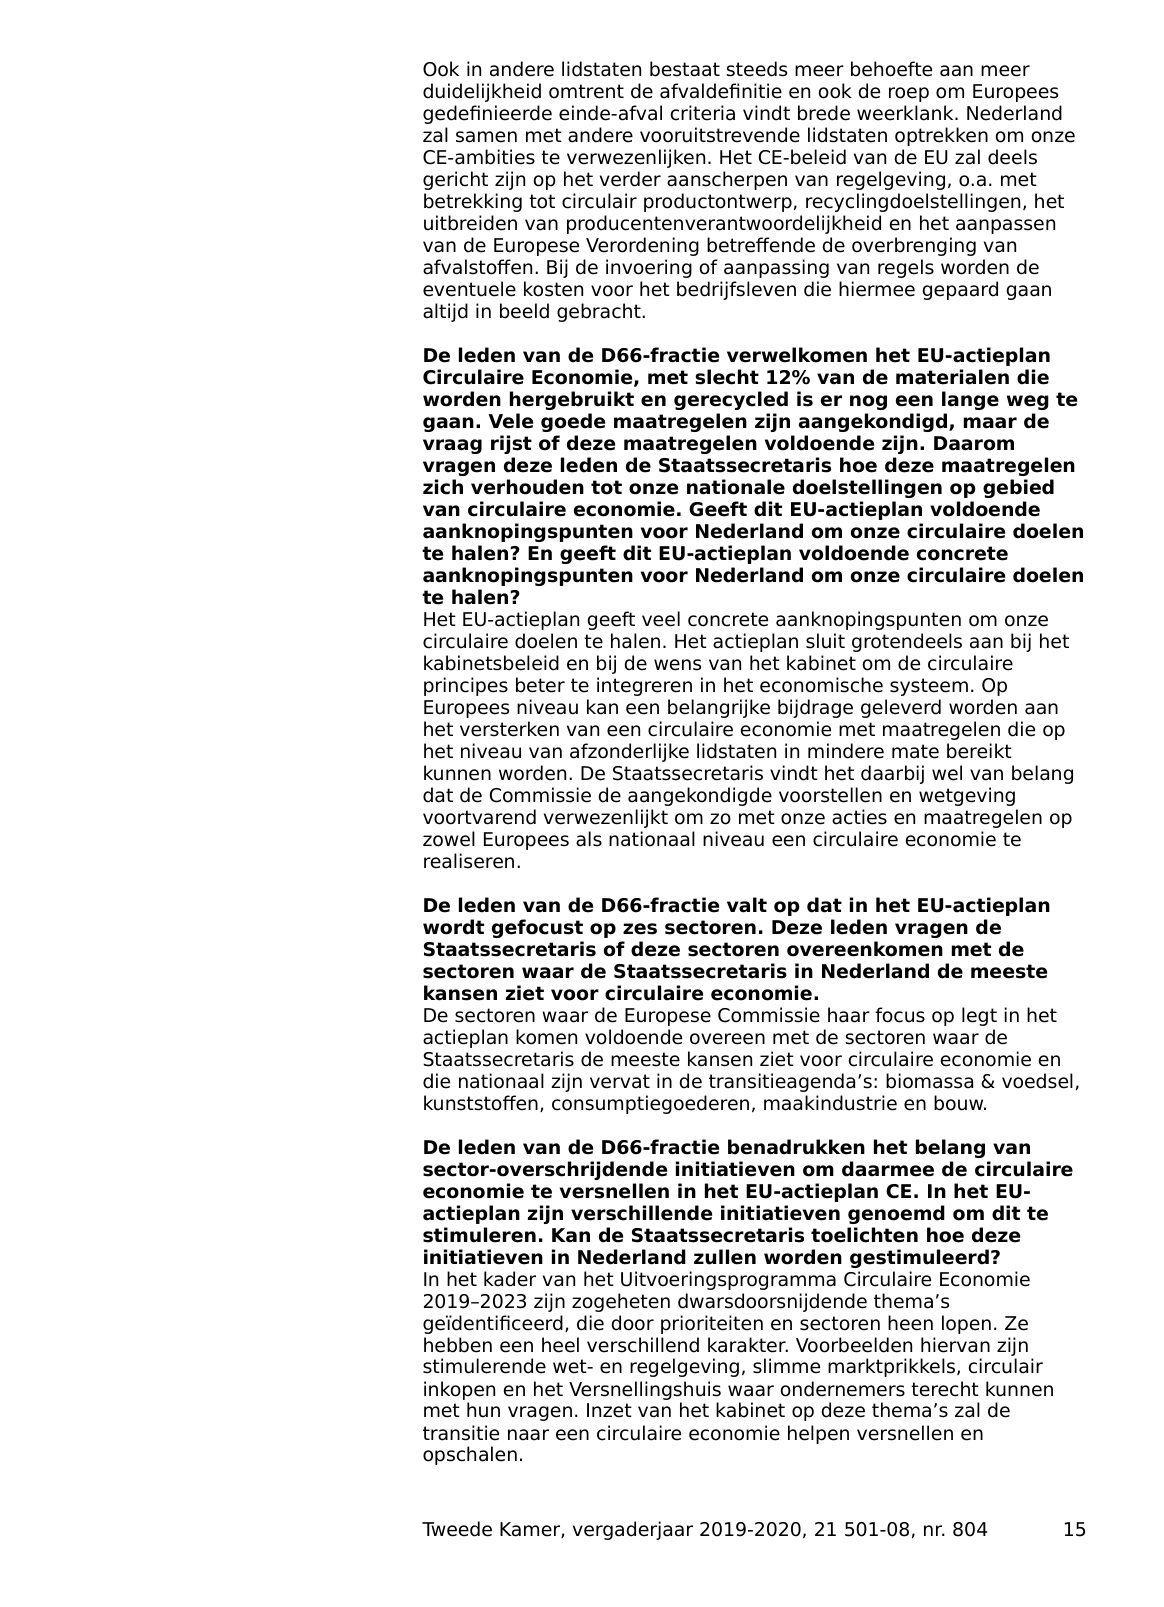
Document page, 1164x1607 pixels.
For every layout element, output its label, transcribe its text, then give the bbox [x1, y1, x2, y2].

text In het kader van het Uitvoeringsprogramma Circulaire Economie 2019–2023 zijn zogeheten dwarsdoorsnijdende thema’s geïdentificeerd, die door prioriteiten en sectoren heen lopen. Ze hebben een heel verschillend karakter. Voorbeelden hiervan zijn stimulerende wet- en regelgeving, slimme marktprikkels, circulair inkopen en het Versnellingshuis waar ondernemers terecht kunnen met hun vragen. Inzet van het kabinet op deze thema’s zal de transitie naar een circulaire economie helpen versnellen en opschalen. [422, 1268, 1087, 1466]
text Het EU-actieplan geeft veel concrete aanknopingspunten om onze circulaire doelen te halen. Het actieplan sluit grotendeels aan bij het kabinetsbeleid en bij de wens van het kabinet om de circulaire principes beter te integreren in het economische systeem. Op Europees niveau kan een belangrijke bijdrage geleverd worden aan het versterken van een circulaire economie met maatregelen die op het niveau van afzonderlijke lidstaten in mindere mate bereikt kunnen worden. De Staatssecretaris vindt het daarbij wel van belang dat de Commissie de aangekondigde voorstellen en wetgeving voortvarend verwezenlijkt om zo met onze acties en maatregelen op zowel Europees als nationaal niveau een circulaire economie te realiseren. [422, 609, 1087, 872]
text De leden van de D66-fractie verwelkomen het EU-actieplan Circulaire Economie, met slecht 12% van de materialen die worden hergebruikt en gerecycled is er nog een lange weg te gaan. Vele goede maatregelen zijn aangekondigd, maar de vraag rijst of deze maatregelen voldoende zijn. Daarom vragen deze leden de Staatssecretaris hoe deze maatregelen zich verhouden tot onze nationale doelstellingen op gebied van circulaire economie. Geeft dit EU-actieplan voldoende aanknopingspunten voor Nederland om onze circulaire doelen te halen? En geeft dit EU-actieplan voldoende concrete aanknopingspunten voor Nederland om onze circulaire doelen te halen? [422, 345, 1087, 609]
text De leden van de D66-fractie benadrukken het belang van sector-overschrijdende initiatieven om daarmee de circulaire economie te versnellen in het EU-actieplan CE. In het EU-actieplan zijn verschillende initiatieven genoemd om dit te stimuleren. Kan de Staatssecretaris toelichten hoe deze initiatieven in Nederland zullen worden gestimuleerd? [422, 1137, 1087, 1268]
text De leden van de D66-fractie valt op dat in het EU-actieplan wordt gefocust op zes sectoren. Deze leden vragen de Staatssecretaris of deze sectoren overeenkomen met de sectoren waar de Staatssecretaris in Nederland de meeste kansen ziet voor circulaire economie. [422, 895, 1087, 1004]
text De sectoren waar de Europese Commissie haar focus op legt in het actieplan komen voldoende overeen met de sectoren waar de Staatssecretaris de meeste kansen ziet voor circulaire economie en die nationaal zijn vervat in de transitieagenda’s: biomassa & voedsel, kunststoffen, consumptiegoederen, maakindustrie en bouw. [422, 1004, 1087, 1114]
text Ook in andere lidstaten bestaat steeds meer behoefte aan meer duidelijkheid omtrent de afvaldefinitie en ook de roep om Europees gedefinieerde einde-afval criteria vindt brede weerklank. Nederland zal samen met andere vooruitstrevende lidstaten optrekken om onze CE-ambities te verwezenlijken. Het CE-beleid van de EU zal deels gericht zijn op het verder aanscherpen van regelgeving, o.a. met betrekking tot circulair productontwerp, recyclingdoelstellingen, het uitbreiden van producentenverantwoordelijkheid en het aanpassen van de Europese Verordening betreffende de overbrenging van afvalstoffen. Bij de invoering of aanpassing van regels worden de eventuele kosten voor het bedrijfsleven die hiermee gepaard gaan altijd in beeld gebracht. [422, 59, 1087, 323]
